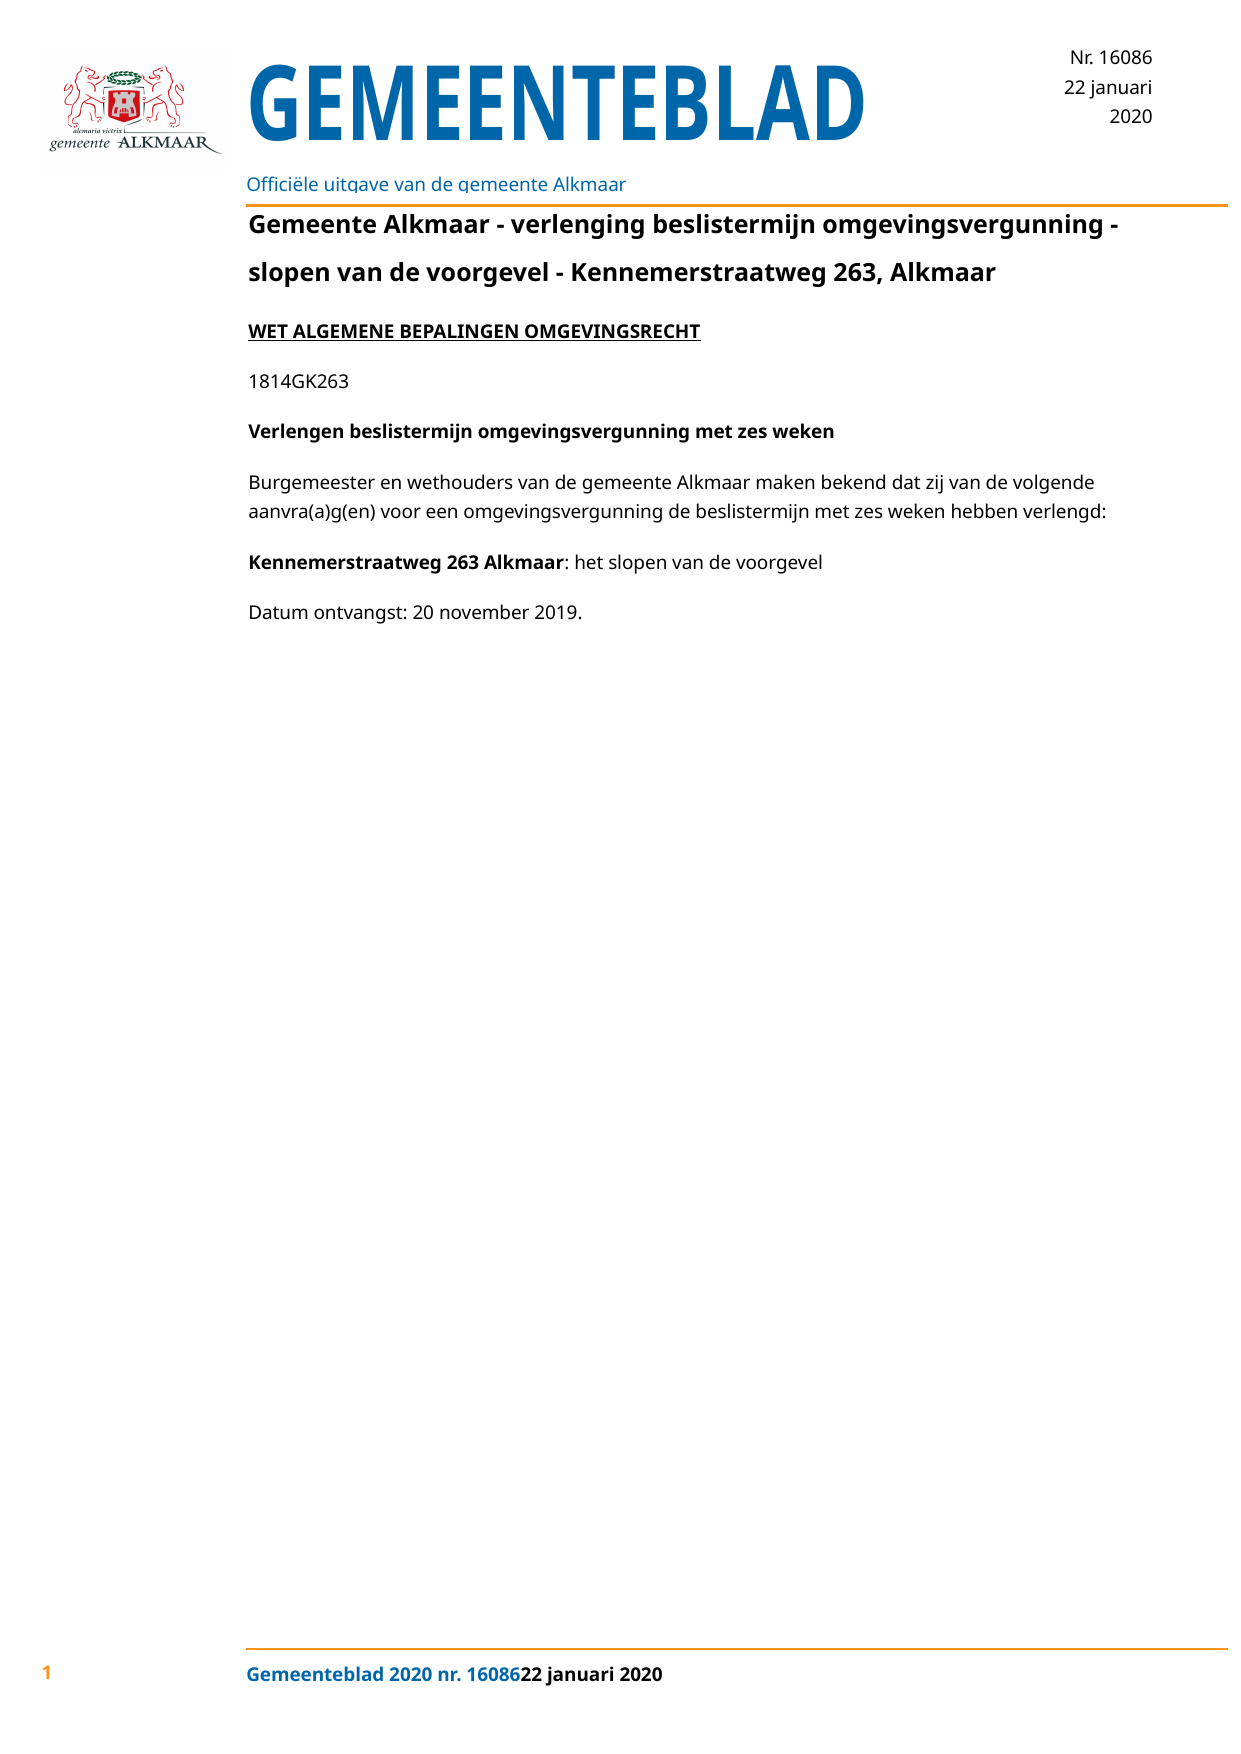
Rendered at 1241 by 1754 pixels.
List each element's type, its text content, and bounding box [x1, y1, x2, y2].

text Kennemerstraatweg 263 Alkmaar: het slopen van de voorgevel [248, 549, 1152, 575]
text Burgemeester en wethouders van de gemeente Alkmaar maken bekend dat zij van de volgende aanvra(a)g(en) voor een omgevingsvergunning de beslistermijn met zes weken hebben verlengd: [248, 469, 1152, 524]
text WET ALGEMENE BEPALINGEN OMGEVINGSRECHT [248, 318, 1152, 344]
text Datum ontvangst: 20 november 2019. [248, 599, 1152, 625]
picture [41, 47, 231, 172]
text Gemeente Alkmaar - verlenging beslistermijn omgevingsvergunning - slopen van de voorgevel - Kennemerstraatweg 263, Alkmaar [248, 207, 1152, 288]
text 1814GK263 [248, 368, 1152, 394]
text Verlengen beslistermijn omgevingsvergunning met zes weken [248, 419, 1152, 444]
